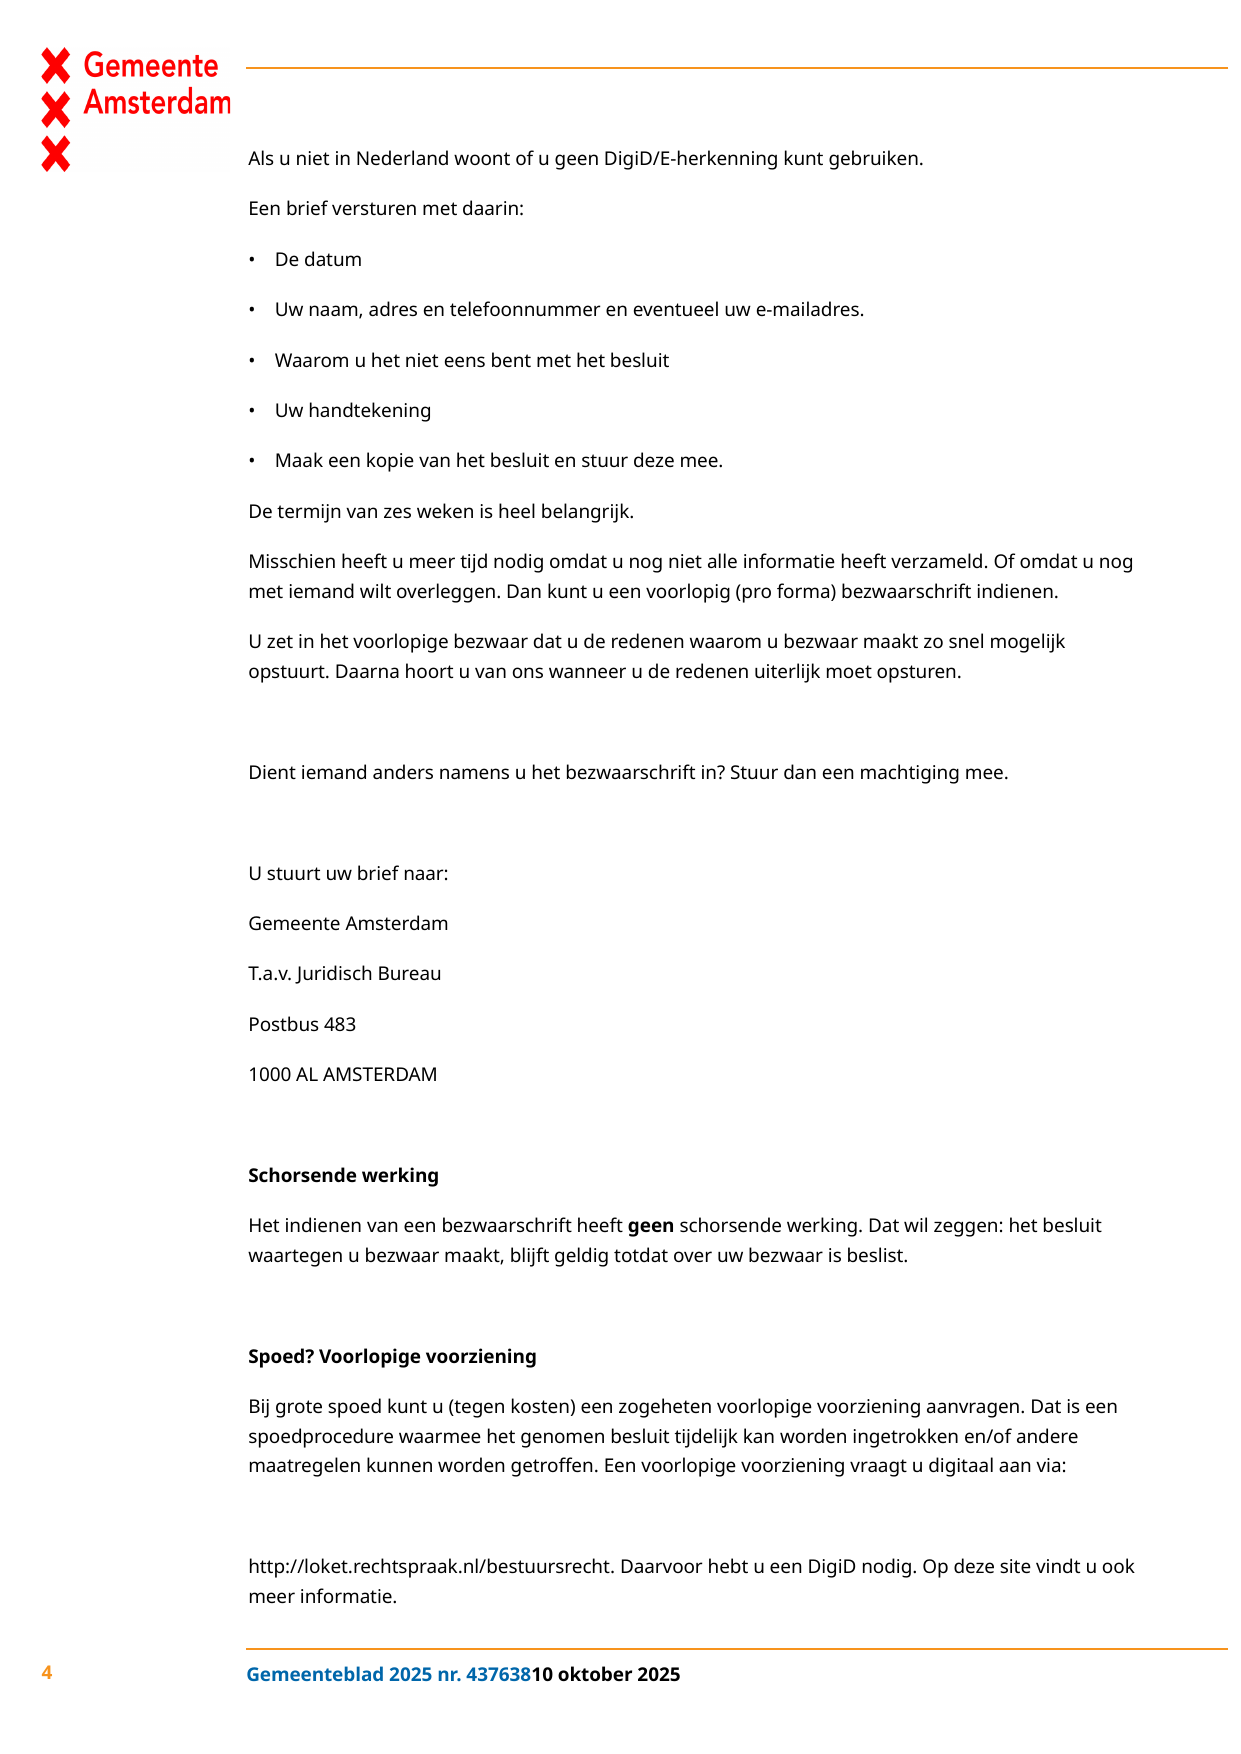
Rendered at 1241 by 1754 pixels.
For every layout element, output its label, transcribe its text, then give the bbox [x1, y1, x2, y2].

text Als u niet in Nederland woont of u geen DigiD/E-herkenning kunt gebruiken. [248, 145, 1152, 171]
text • Uw handtekening [248, 397, 1152, 423]
text De termijn van zes weken is heel belangrijk. [248, 498, 1152, 524]
text • Uw naam, adres en telefoonnummer en eventueel uw e-mailadres. [248, 296, 1152, 322]
text Postbus 483 [248, 1011, 1152, 1037]
text Misschien heeft u meer tijd nodig omdat u nog niet alle informatie heeft verzameld. Of omdat u nog met iemand wilt overleggen. Dan kunt u een voorlopig (pro forma) bezwaarschrift indienen. [248, 548, 1152, 604]
text U zet in het voorlopige bezwaar dat u de redenen waarom u bezwaar maakt zo snel mogelijk opstuurt. Daarna hoort u van ons wanneer u de redenen uiterlijk moet opsturen. [248, 628, 1152, 684]
picture [41, 47, 231, 172]
text • De datum [248, 246, 1152, 272]
text T.a.v. Juridisch Bureau [248, 961, 1152, 986]
text Schorsende werking [248, 1162, 1152, 1188]
text Gemeente Amsterdam [248, 910, 1152, 936]
text Dient iemand anders namens u het bezwaarschrift in? Stuur dan een machtiging mee. [248, 759, 1152, 785]
text U stuurt uw brief naar: [248, 860, 1152, 886]
text Een brief versturen met daarin: [248, 196, 1152, 221]
text 1000 AL AMSTERDAM [248, 1061, 1152, 1087]
text • Maak een kopie van het besluit en stuur deze mee. [248, 448, 1152, 473]
text • Waarom u het niet eens bent met het besluit [248, 347, 1152, 373]
text Het indienen van een bezwaarschrift heeft geen schorsende werking. Dat wil zeggen: het besluit waartegen u bezwaar maakt, blijft geldig totdat over uw bezwaar is beslist. [248, 1213, 1152, 1268]
text Spoed? Voorlopige voorziening [248, 1343, 1152, 1369]
text http://loket.rechtspraak.nl/bestuursrecht. Daarvoor hebt u een DigiD nodig. Op deze site vindt u ook meer informatie. [248, 1553, 1152, 1609]
text Bij grote spoed kunt u (tegen kosten) een zogeheten voorlopige voorziening aanvragen. Dat is een spoedprocedure waarmee het genomen besluit tijdelijk kan worden ingetrokken en/of andere maatregelen kunnen worden getroffen. Een voorlopige voorziening vraagt u digitaal aan via: [248, 1393, 1152, 1478]
